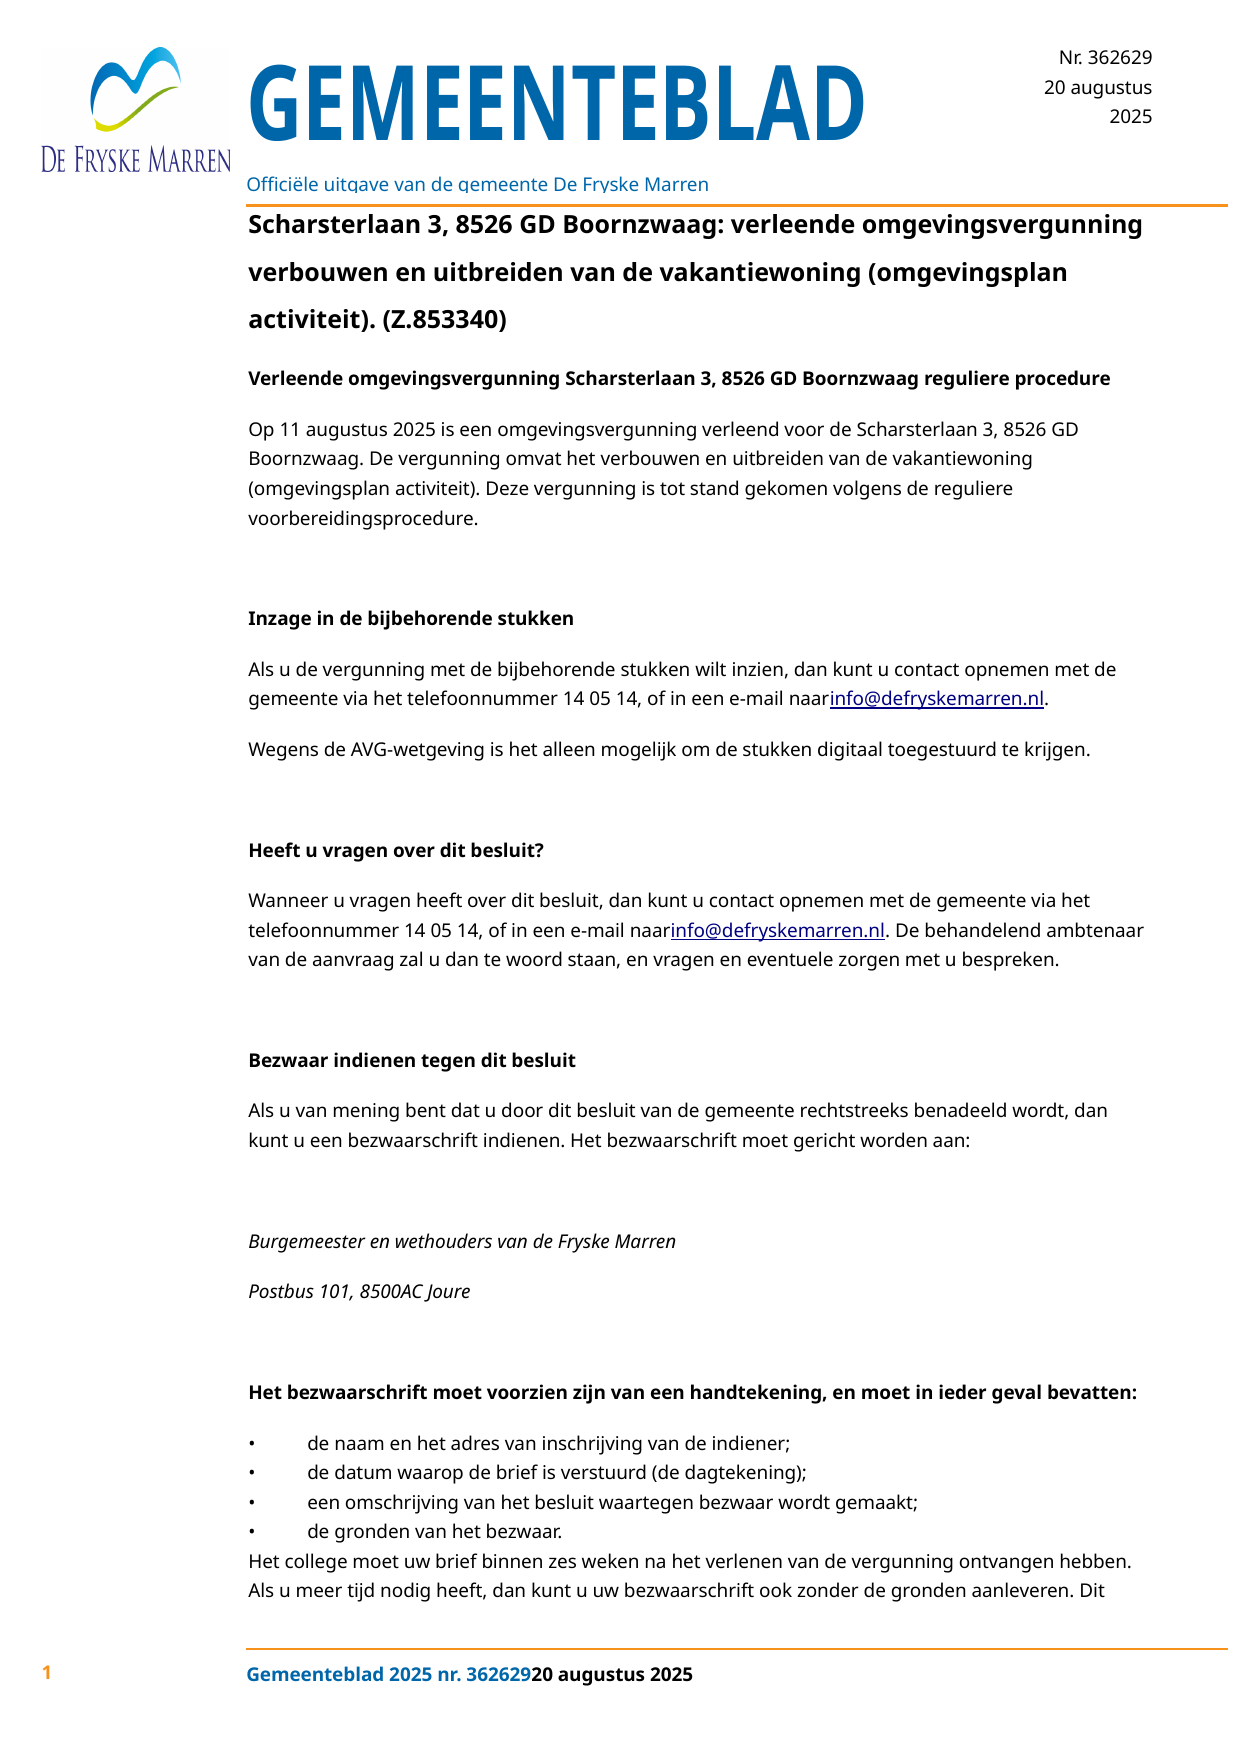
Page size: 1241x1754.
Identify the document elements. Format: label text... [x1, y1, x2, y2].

text Bezwaar indienen tegen dit besluit [248, 1047, 1152, 1073]
list de naam en het adres van inschrijving van de indiener; [248, 1430, 1152, 1455]
text Wanneer u vragen heeft over dit besluit, dan kunt u contact opnemen met de gemeente via het telefoonnummer 14 05 14, of in een e-mail naarinfo@defryskemarren.nl. De behandelend ambtenaar van de aanvraag zal u dan te woord staan, en vragen en eventuele zorgen met u bespreken. [248, 887, 1152, 972]
text Postbus 101, 8500AC Joure [248, 1278, 1152, 1304]
list een omschrijving van het besluit waartegen bezwaar wordt gemaakt; [248, 1489, 1152, 1514]
text Wegens de AVG-wetgeving is het alleen mogelijk om de stukken digitaal toegestuurd te krijgen. [248, 736, 1152, 762]
text Als u van mening bent dat u door dit besluit van de gemeente rechtstreeks benadeeld wordt, dan kunt u een bezwaarschrift indienen. Het bezwaarschrift moet gericht worden aan: [248, 1098, 1152, 1153]
text Verleende omgevingsvergunning Scharsterlaan 3, 8526 GD Boornzwaag reguliere procedure [248, 366, 1152, 391]
text Het college moet uw brief binnen zes weken na het verlenen van de vergunning ontvangen hebben. Als u meer tijd nodig heeft, dan kunt u uw bezwaarschrift ook zonder de gronden aanleveren. Dit [248, 1548, 1152, 1603]
text Inzage in de bijbehorende stukken [248, 606, 1152, 631]
picture [41, 47, 231, 172]
list de datum waarop de brief is verstuurd (de dagtekening); [248, 1459, 1152, 1485]
text Heeft u vragen over dit besluit? [248, 837, 1152, 862]
text Burgemeester en wethouders van de Fryske Marren [248, 1228, 1152, 1254]
text Het bezwaarschrift moet voorzien zijn van een handtekening, en moet in ieder geval bevatten: [248, 1379, 1152, 1405]
list de gronden van het bezwaar. [248, 1518, 1152, 1544]
text Scharsterlaan 3, 8526 GD Boornzwaag: verleende omgevingsvergunning verbouwen en uitbreiden van de vakantiewoning (omgevingsplan activiteit). (Z.853340) [248, 207, 1152, 336]
text Op 11 augustus 2025 is een omgevingsvergunning verleend voor de Scharsterlaan 3, 8526 GD Boornzwaag. De vergunning omvat het verbouwen en uitbreiden van de vakantiewoning (omgevingsplan activiteit). Deze vergunning is tot stand gekomen volgens de reguliere voorbereidingsprocedure. [248, 416, 1152, 530]
text Als u de vergunning met de bijbehorende stukken wilt inzien, dan kunt u contact opnemen met de gemeente via het telefoonnummer 14 05 14, of in een e-mail naarinfo@defryskemarren.nl. [248, 656, 1152, 711]
